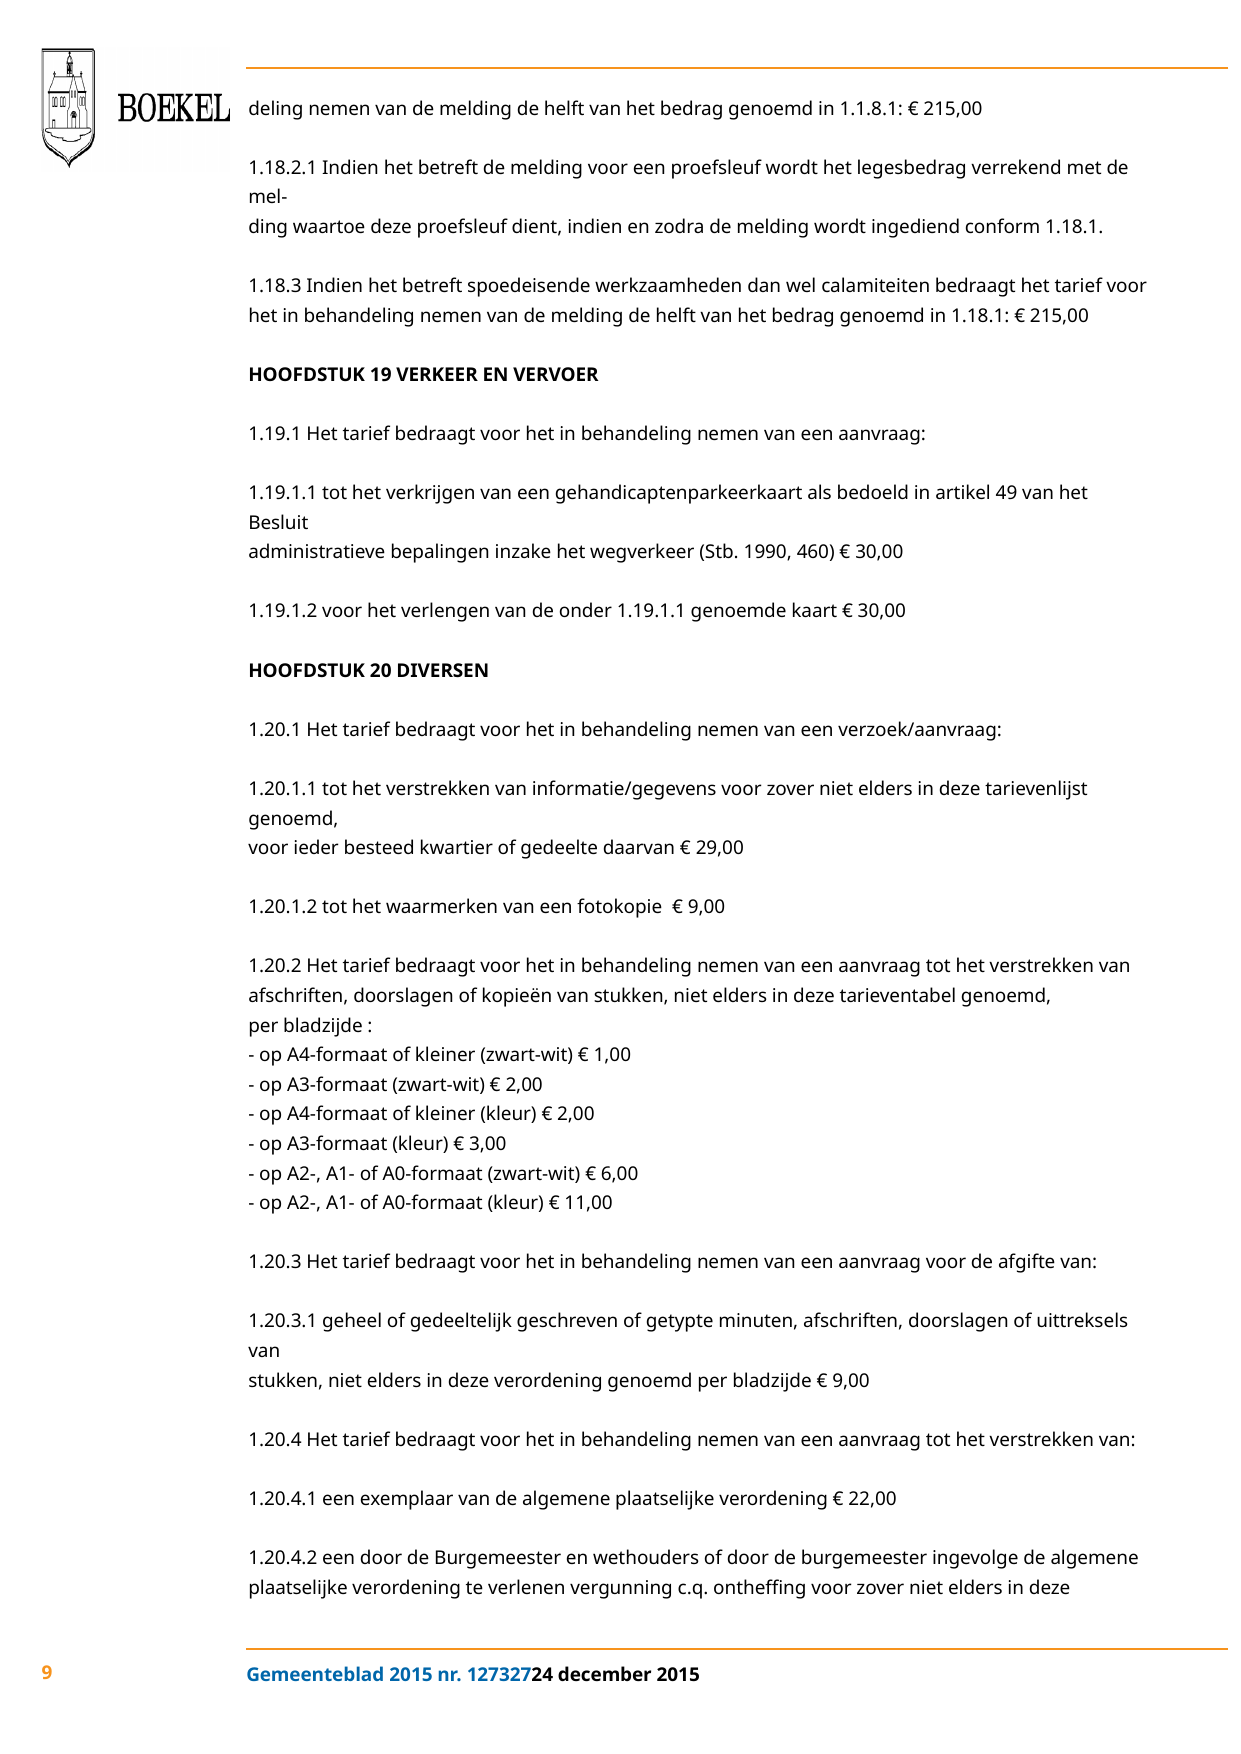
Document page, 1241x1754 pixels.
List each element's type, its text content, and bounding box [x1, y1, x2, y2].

text administratieve bepalingen inzake het wegverkeer (Stb. 1990, 460) € 30,00 [248, 538, 1152, 564]
text plaatselijke verordening te verlenen vergunning c.q. ontheffing voor zover niet elders in deze [248, 1574, 1152, 1600]
text 1.19.1 Het tarief bedraagt voor het in behandeling nemen van een aanvraag: [248, 420, 1152, 446]
text 1.20.1.2 tot het waarmerken van een fotokopie € 9,00 [248, 893, 1152, 919]
text - op A2-, A1- of A0-formaat (kleur) € 11,00 [248, 1189, 1152, 1215]
text 1.20.1.1 tot het verstrekken van informatie/gegevens voor zover niet elders in deze tarievenlijst genoemd, [248, 775, 1152, 831]
text 1.19.1.2 voor het verlengen van de onder 1.19.1.1 genoemde kaart € 30,00 [248, 598, 1152, 623]
text stukken, niet elders in deze verordening genoemd per bladzijde € 9,00 [248, 1367, 1152, 1393]
text 1.18.3 Indien het betreft spoedeisende werkzaamheden dan wel calamiteiten bedraagt het tarief voor [248, 272, 1152, 298]
text 1.18.2.1 Indien het betreft de melding voor een proefsleuf wordt het legesbedrag verrekend met de mel- [248, 154, 1152, 209]
text ding waartoe deze proefsleuf dient, indien en zodra de melding wordt ingediend conform 1.18.1. [248, 213, 1152, 239]
text - op A3-formaat (zwart-wit) € 2,00 [248, 1071, 1152, 1097]
text 1.20.2 Het tarief bedraagt voor het in behandeling nemen van een aanvraag tot het verstrekken van [248, 953, 1152, 978]
text 1.20.4.1 een exemplaar van de algemene plaatselijke verordening € 22,00 [248, 1485, 1152, 1511]
picture [41, 47, 231, 172]
text HOOFDSTUK 20 DIVERSEN [248, 657, 1152, 683]
text 1.20.3 Het tarief bedraagt voor het in behandeling nemen van een aanvraag voor de afgifte van: [248, 1248, 1152, 1274]
text - op A4-formaat of kleiner (kleur) € 2,00 [248, 1101, 1152, 1126]
text 1.20.1 Het tarief bedraagt voor het in behandeling nemen van een verzoek/aanvraag: [248, 716, 1152, 742]
text 1.20.4.2 een door de Burgemeester en wethouders of door de burgemeester ingevolge de algemene [248, 1544, 1152, 1570]
text 1.20.4 Het tarief bedraagt voor het in behandeling nemen van een aanvraag tot het verstrekken van: [248, 1426, 1152, 1452]
text 1.19.1.1 tot het verkrijgen van een gehandicaptenparkeerkaart als bedoeld in artikel 49 van het Besluit [248, 479, 1152, 535]
text het in behandeling nemen van de melding de helft van het bedrag genoemd in 1.18.1: € 215,00 [248, 302, 1152, 328]
text - op A3-formaat (kleur) € 3,00 [248, 1130, 1152, 1156]
text HOOFDSTUK 19 VERKEER EN VERVOER [248, 361, 1152, 387]
text - op A2-, A1- of A0-formaat (zwart-wit) € 6,00 [248, 1160, 1152, 1186]
text deling nemen van de melding de helft van het bedrag genoemd in 1.1.8.1: € 215,00 [248, 95, 1152, 121]
text afschriften, doorslagen of kopieën van stukken, niet elders in deze tarieventabel genoemd, [248, 982, 1152, 1008]
text per bladzijde : [248, 1012, 1152, 1038]
text voor ieder besteed kwartier of gedeelte daarvan € 29,00 [248, 834, 1152, 860]
text - op A4-formaat of kleiner (zwart-wit) € 1,00 [248, 1041, 1152, 1067]
text 1.20.3.1 geheel of gedeeltelijk geschreven of getypte minuten, afschriften, doorslagen of uittreksels van [248, 1308, 1152, 1363]
